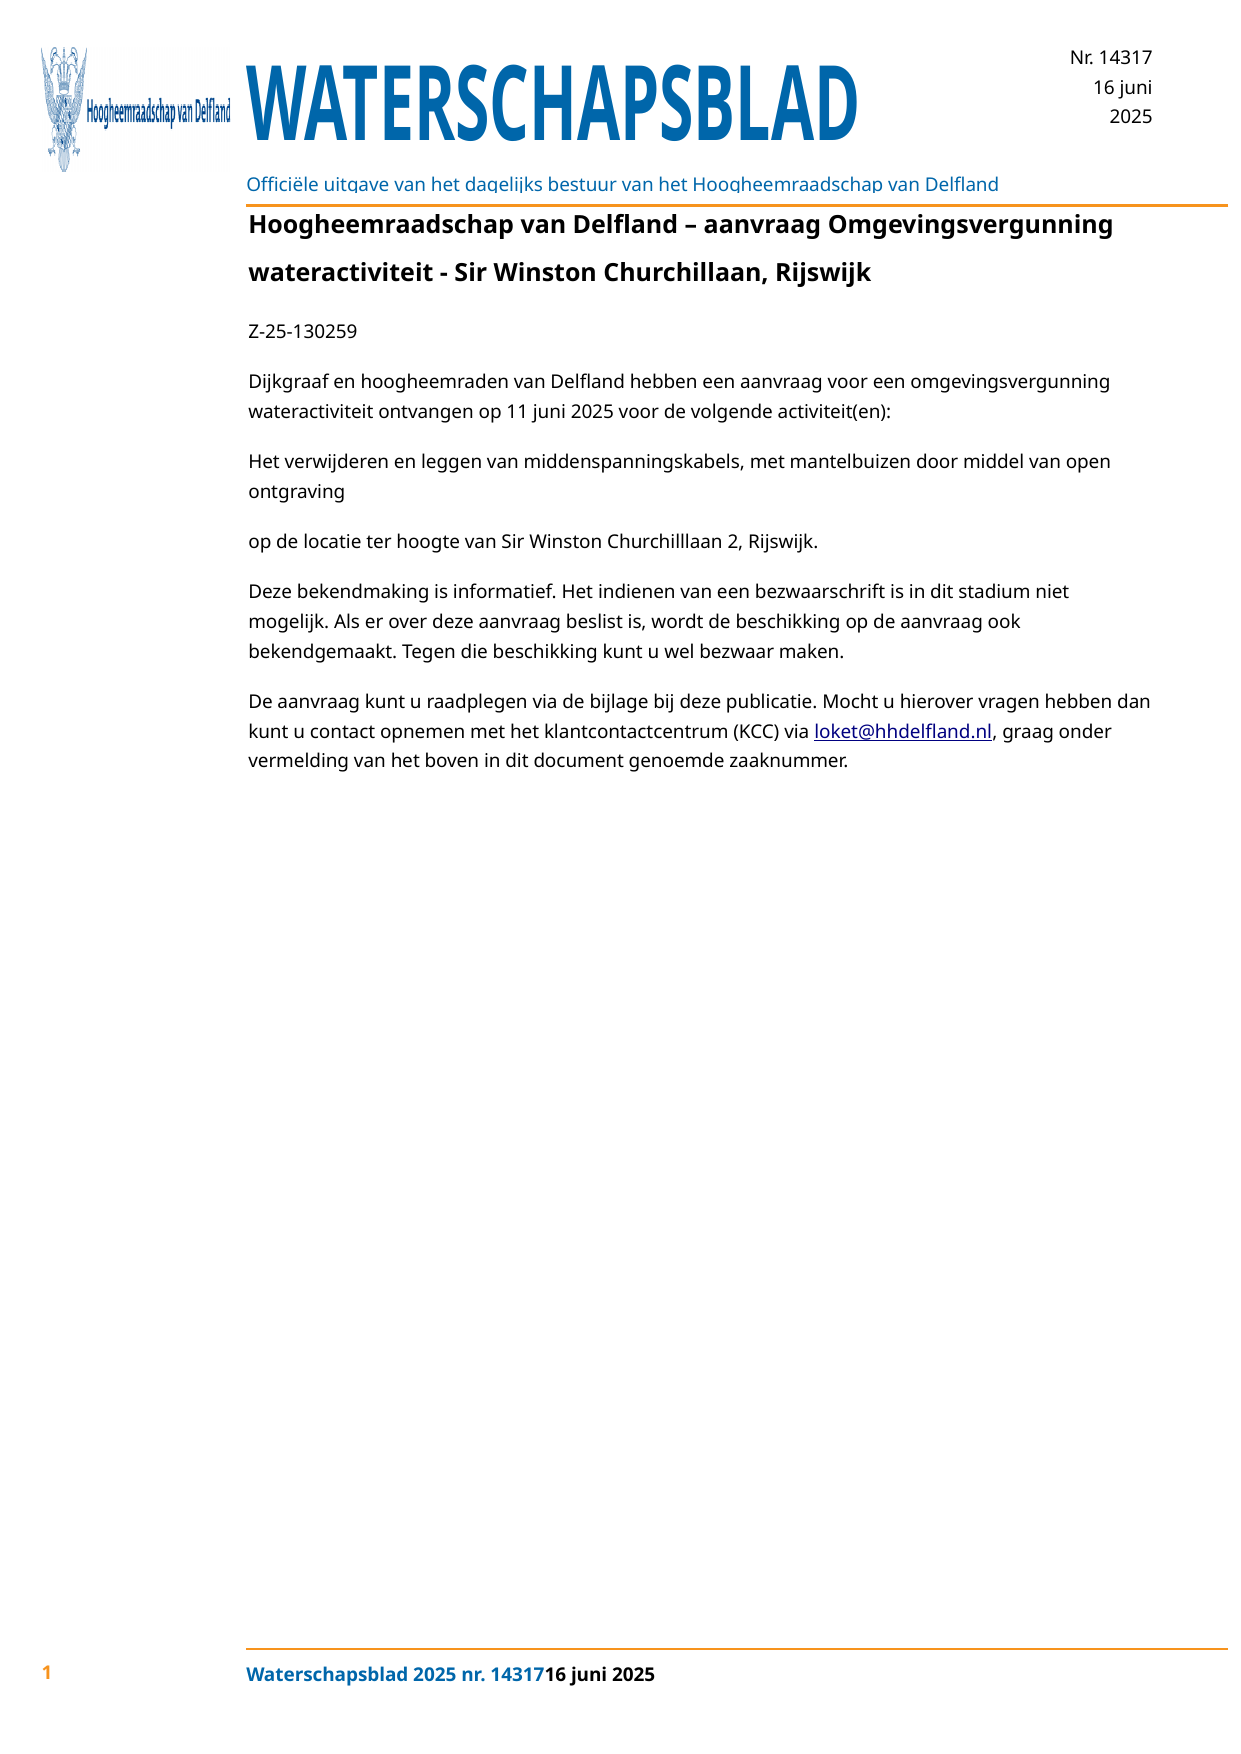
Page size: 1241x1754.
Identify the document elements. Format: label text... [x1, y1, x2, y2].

text Z-25-130259 [248, 318, 1152, 344]
text De aanvraag kunt u raadplegen via de bijlage bij deze publicatie. Mocht u hierover vragen hebben dan kunt u contact opnemen met het klantcontactcentrum (KCC) via loket@hhdelfland.nl, graag onder vermelding van het boven in dit document genoemde zaaknummer. [248, 688, 1152, 773]
text Het verwijderen en leggen van middenspanningskabels, met mantelbuizen door middel van open ontgraving [248, 448, 1152, 504]
picture [41, 47, 231, 172]
text Dijkgraaf en hoogheemraden van Delfland hebben een aanvraag voor een omgevingsvergunning wateractiviteit ontvangen op 11 juni 2025 voor de volgende activiteit(en): [248, 368, 1152, 424]
text Hoogheemraadschap van Delfland – aanvraag Omgevingsvergunning wateractiviteit - Sir Winston Churchillaan, Rijswijk [248, 207, 1152, 288]
text op de locatie ter hoogte van Sir Winston Churchilllaan 2, Rijswijk. [248, 528, 1152, 554]
text Deze bekendmaking is informatief. Het indienen van een bezwaarschrift is in dit stadium niet mogelijk. Als er over deze aanvraag beslist is, wordt de beschikking op de aanvraag ook bekendgemaakt. Tegen die beschikking kunt u wel bezwaar maken. [248, 579, 1152, 664]
